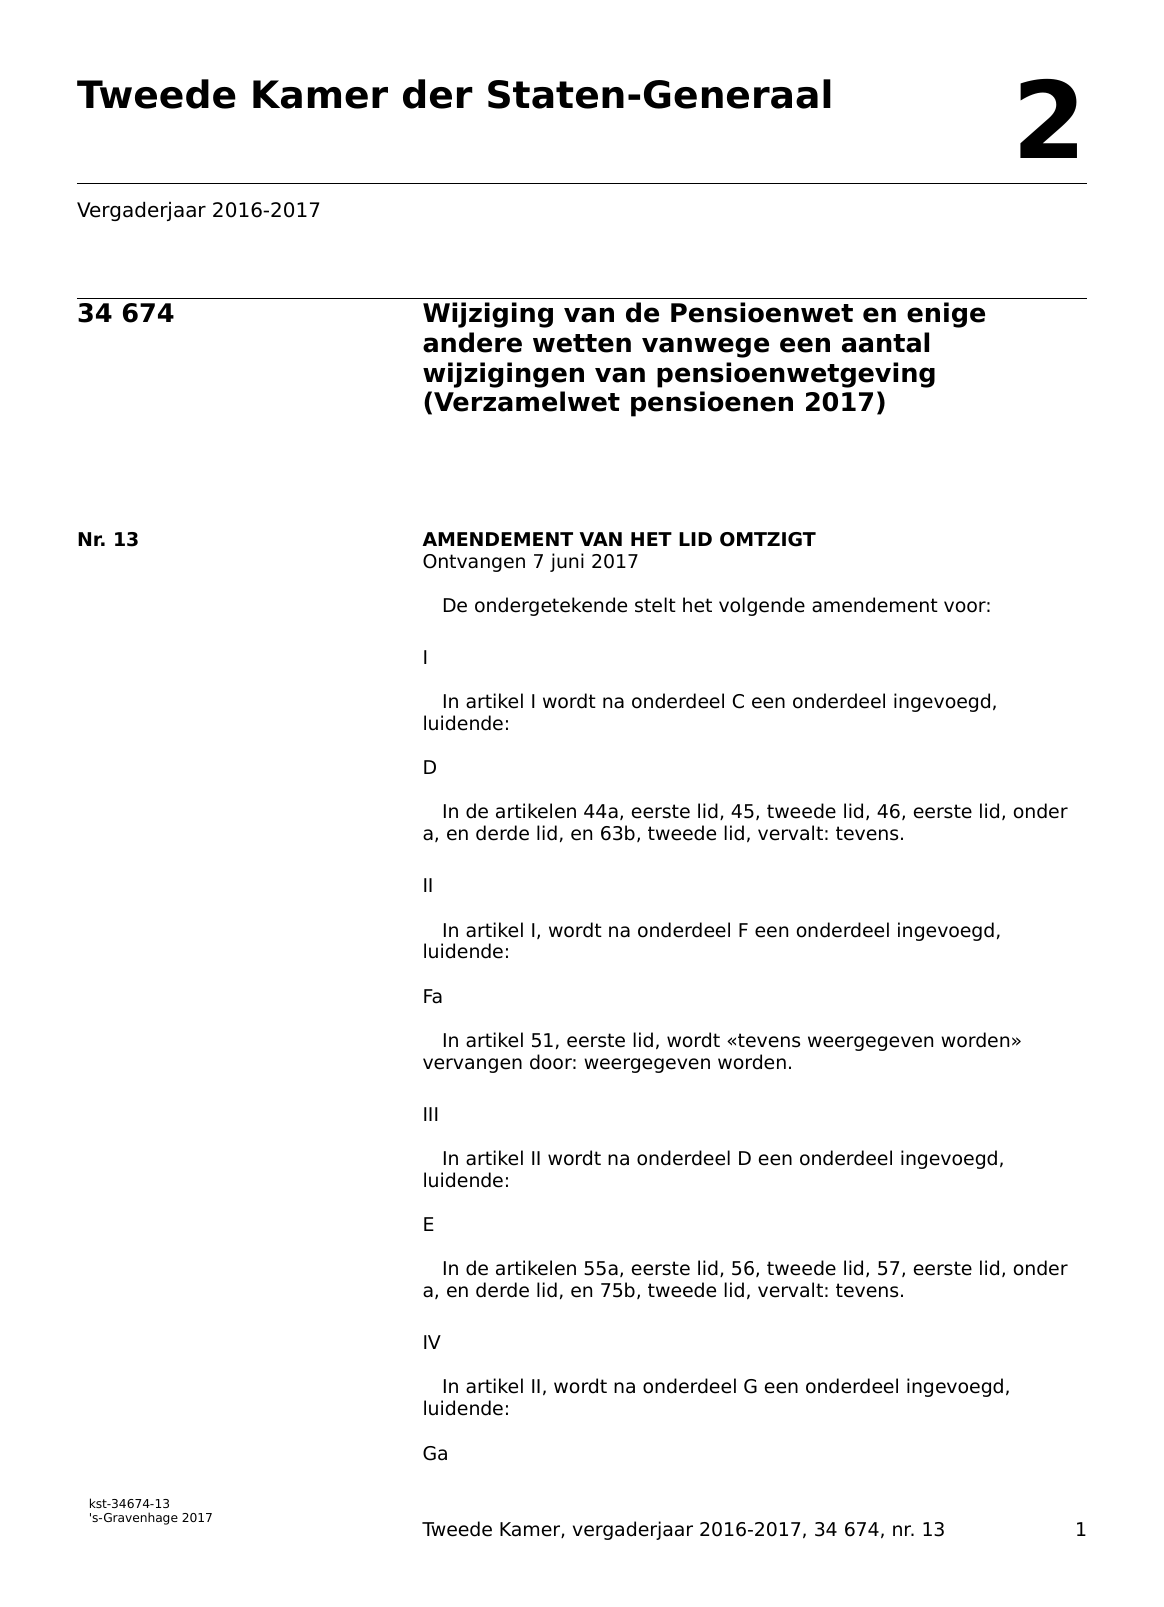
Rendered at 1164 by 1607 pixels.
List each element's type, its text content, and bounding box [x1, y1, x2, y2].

subtitle I [422, 647, 1087, 669]
text 's-Gravenhage 2017 [88, 1511, 323, 1525]
text kst-34674-13 [88, 1497, 323, 1511]
subtitle IV [422, 1332, 1087, 1354]
text In artikel II wordt na onderdeel D een onderdeel ingevoegd, luidende: [422, 1148, 1087, 1192]
text Ontvangen 7 juni 2017 [422, 551, 1087, 573]
text In artikel I wordt na onderdeel C een onderdeel ingevoegd, luidende: [422, 691, 1087, 735]
subtitle Nr. 13 AMENDEMENT VAN HET LID OMTZIGT [77, 529, 1087, 551]
subtitle II [422, 875, 1087, 897]
subtitle 34 674 Wijziging van de Pensioenwet en enige andere wetten vanwege een aantal wijzigingen van pensioenwetgeving (Verzamelwet pensioenen 2017) [77, 299, 1087, 418]
text In artikel I, wordt na onderdeel F een onderdeel ingevoegd, luidende: [422, 919, 1087, 963]
text In de artikelen 55a, eerste lid, 56, tweede lid, 57, eerste lid, onder a, en derde lid, en 75b, tweede lid, vervalt: tevens. [422, 1258, 1087, 1302]
text In de artikelen 44a, eerste lid, 45, tweede lid, 46, eerste lid, onder a, en derde lid, en 63b, tweede lid, vervalt: tevens. [422, 801, 1087, 845]
table_cell Vergaderjaar 2016-2017 [77, 184, 1087, 298]
text Ga [422, 1442, 1087, 1464]
text In artikel II, wordt na onderdeel G een onderdeel ingevoegd, luidende: [422, 1376, 1087, 1420]
subtitle III [422, 1104, 1087, 1126]
table_header Tweede Kamer der Staten-Generaal [77, 59, 886, 183]
text Fa [422, 986, 1087, 1008]
text E [422, 1214, 1087, 1236]
text In artikel 51, eerste lid, wordt «tevens weergegeven worden» vervangen door: weergegeven worden. [422, 1030, 1087, 1074]
text D [422, 757, 1087, 779]
table_header 2 [886, 59, 1087, 183]
text De ondergetekende stelt het volgende amendement voor: [422, 595, 1087, 617]
